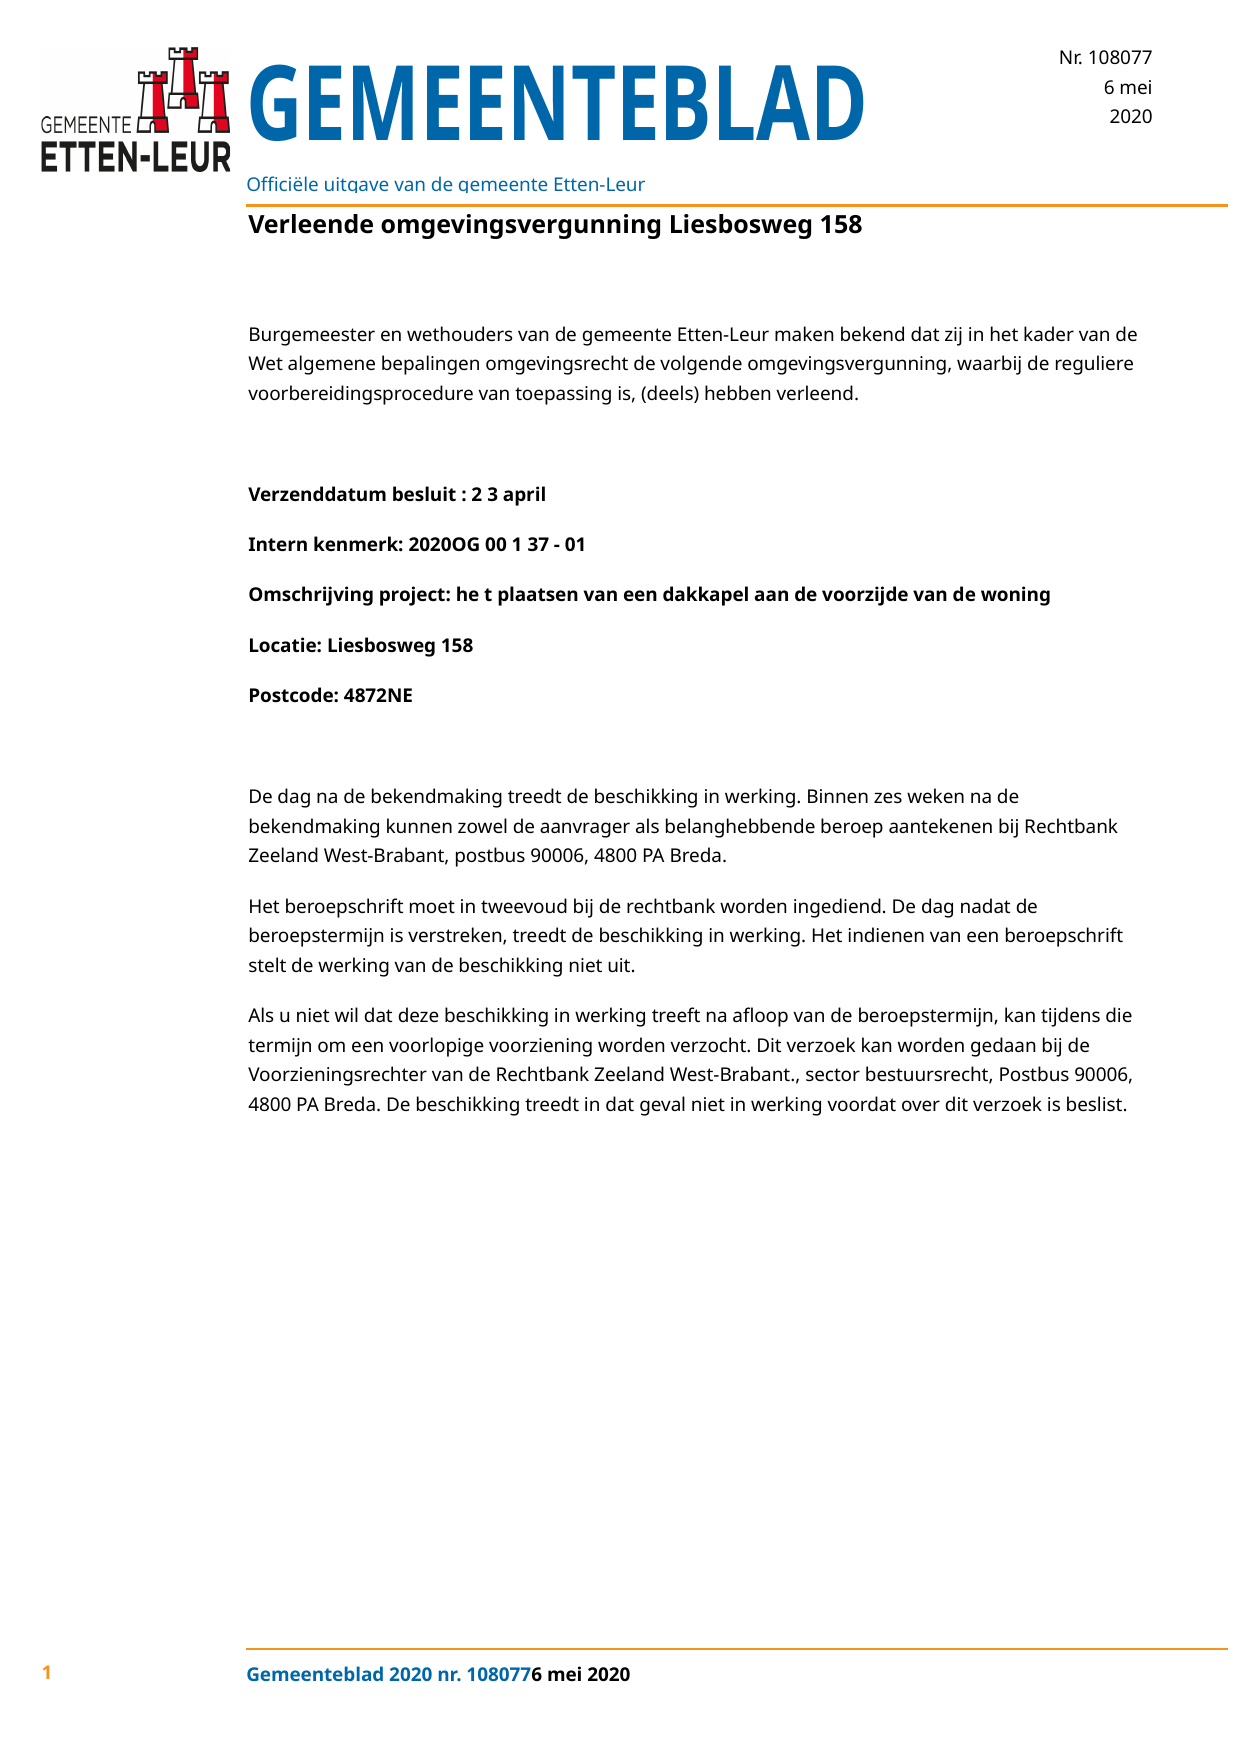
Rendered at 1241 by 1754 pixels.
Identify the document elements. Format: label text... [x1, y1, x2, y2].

text Locatie: Liesbosweg 158 [248, 632, 1152, 658]
text Verleende omgevingsvergunning Liesbosweg 158 [248, 207, 1152, 241]
text Intern kenmerk: 2020OG 00 1 37 - 01 [248, 531, 1152, 557]
text De dag na de bekendmaking treedt de beschikking in werking. Binnen zes weken na de bekendmaking kunnen zowel de aanvrager als belanghebbende beroep aantekenen bij Rechtbank Zeeland West-Brabant, postbus 90006, 4800 PA Breda. [248, 783, 1152, 868]
text Het beroepschrift moet in tweevoud bij de rechtbank worden ingediend. De dag nadat de beroepstermijn is verstreken, treedt de beschikking in werking. Het indienen van een beroepschrift stelt de werking van de beschikking niet uit. [248, 893, 1152, 978]
text Postcode: 4872NE [248, 682, 1152, 708]
text Burgemeester en wethouders van de gemeente Etten-Leur maken bekend dat zij in het kader van de Wet algemene bepalingen omgevingsrecht de volgende omgevingsvergunning, waarbij de reguliere voorbereidingsprocedure van toepassing is, (deels) hebben verleend. [248, 321, 1152, 406]
text Als u niet wil dat deze beschikking in werking treeft na afloop van de beroepstermijn, kan tijdens die termijn om een voorlopige voorziening worden verzocht. Dit verzoek kan worden gedaan bij de Voorzieningsrechter van de Rechtbank Zeeland West-Brabant., sector bestuursrecht, Postbus 90006, 4800 PA Breda. De beschikking treedt in dat geval niet in werking voordat over dit verzoek is beslist. [248, 1002, 1152, 1117]
text Verzenddatum besluit : 2 3 april [248, 481, 1152, 506]
text Omschrijving project: he t plaatsen van een dakkapel aan de voorzijde van de woning [248, 582, 1152, 607]
picture [41, 47, 231, 172]
